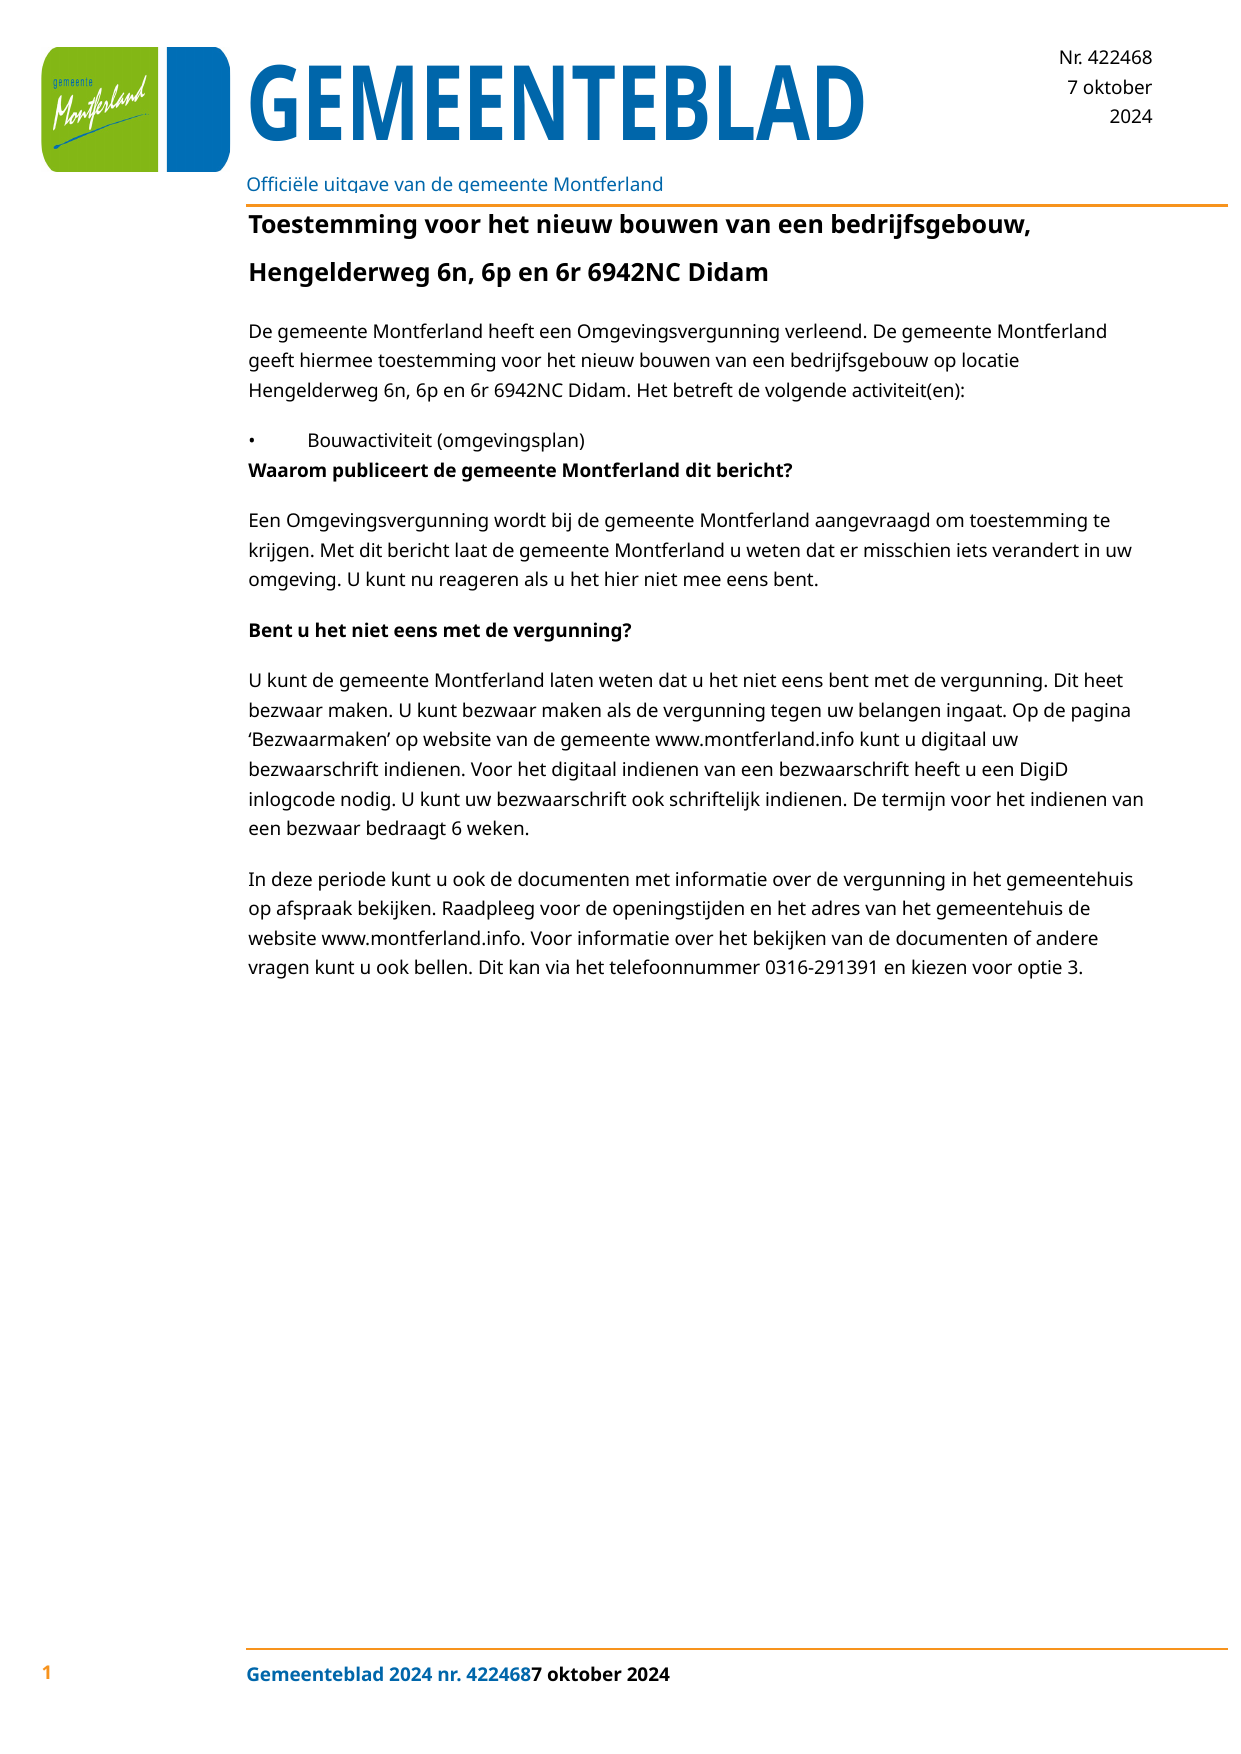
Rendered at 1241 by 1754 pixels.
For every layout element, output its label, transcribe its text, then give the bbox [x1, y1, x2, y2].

text Waarom publiceert de gemeente Montferland dit bericht? [248, 457, 1152, 483]
text Toestemming voor het nieuw bouwen van een bedrijfsgebouw, Hengelderweg 6n, 6p en 6r 6942NC Didam [248, 207, 1152, 288]
picture [41, 47, 231, 172]
text Bent u het niet eens met de vergunning? [248, 617, 1152, 643]
text Een Omgevingsvergunning wordt bij de gemeente Montferland aangevraagd om toestemming te krijgen. Met dit bericht laat de gemeente Montferland u weten dat er misschien iets verandert in uw omgeving. U kunt nu reageren als u het hier niet mee eens bent. [248, 507, 1152, 592]
text In deze periode kunt u ook de documenten met informatie over de vergunning in het gemeentehuis op afspraak bekijken. Raadpleeg voor de openingstijden en het adres van het gemeentehuis de website www.montferland.info. Voor informatie over het bekijken van de documenten of andere vragen kunt u ook bellen. Dit kan via het telefoonnummer 0316-291391 en kiezen voor optie 3. [248, 866, 1152, 980]
list Bouwactiviteit (omgevingsplan) [248, 427, 1152, 453]
text U kunt de gemeente Montferland laten weten dat u het niet eens bent met de vergunning. Dit heet bezwaar maken. U kunt bezwaar maken als de vergunning tegen uw belangen ingaat. Op de pagina ‘Bezwaarmaken’ op website van de gemeente www.montferland.info kunt u digitaal uw bezwaarschrift indienen. Voor het digitaal indienen van een bezwaarschrift heeft u een DigiD inlogcode nodig. U kunt uw bezwaarschrift ook schriftelijk indienen. De termijn voor het indienen van een bezwaar bedraagt 6 weken. [248, 667, 1152, 841]
text De gemeente Montferland heeft een Omgevingsvergunning verleend. De gemeente Montferland geeft hiermee toestemming voor het nieuw bouwen van een bedrijfsgebouw op locatie Hengelderweg 6n, 6p en 6r 6942NC Didam. Het betreft de volgende activiteit(en): [248, 318, 1152, 403]
